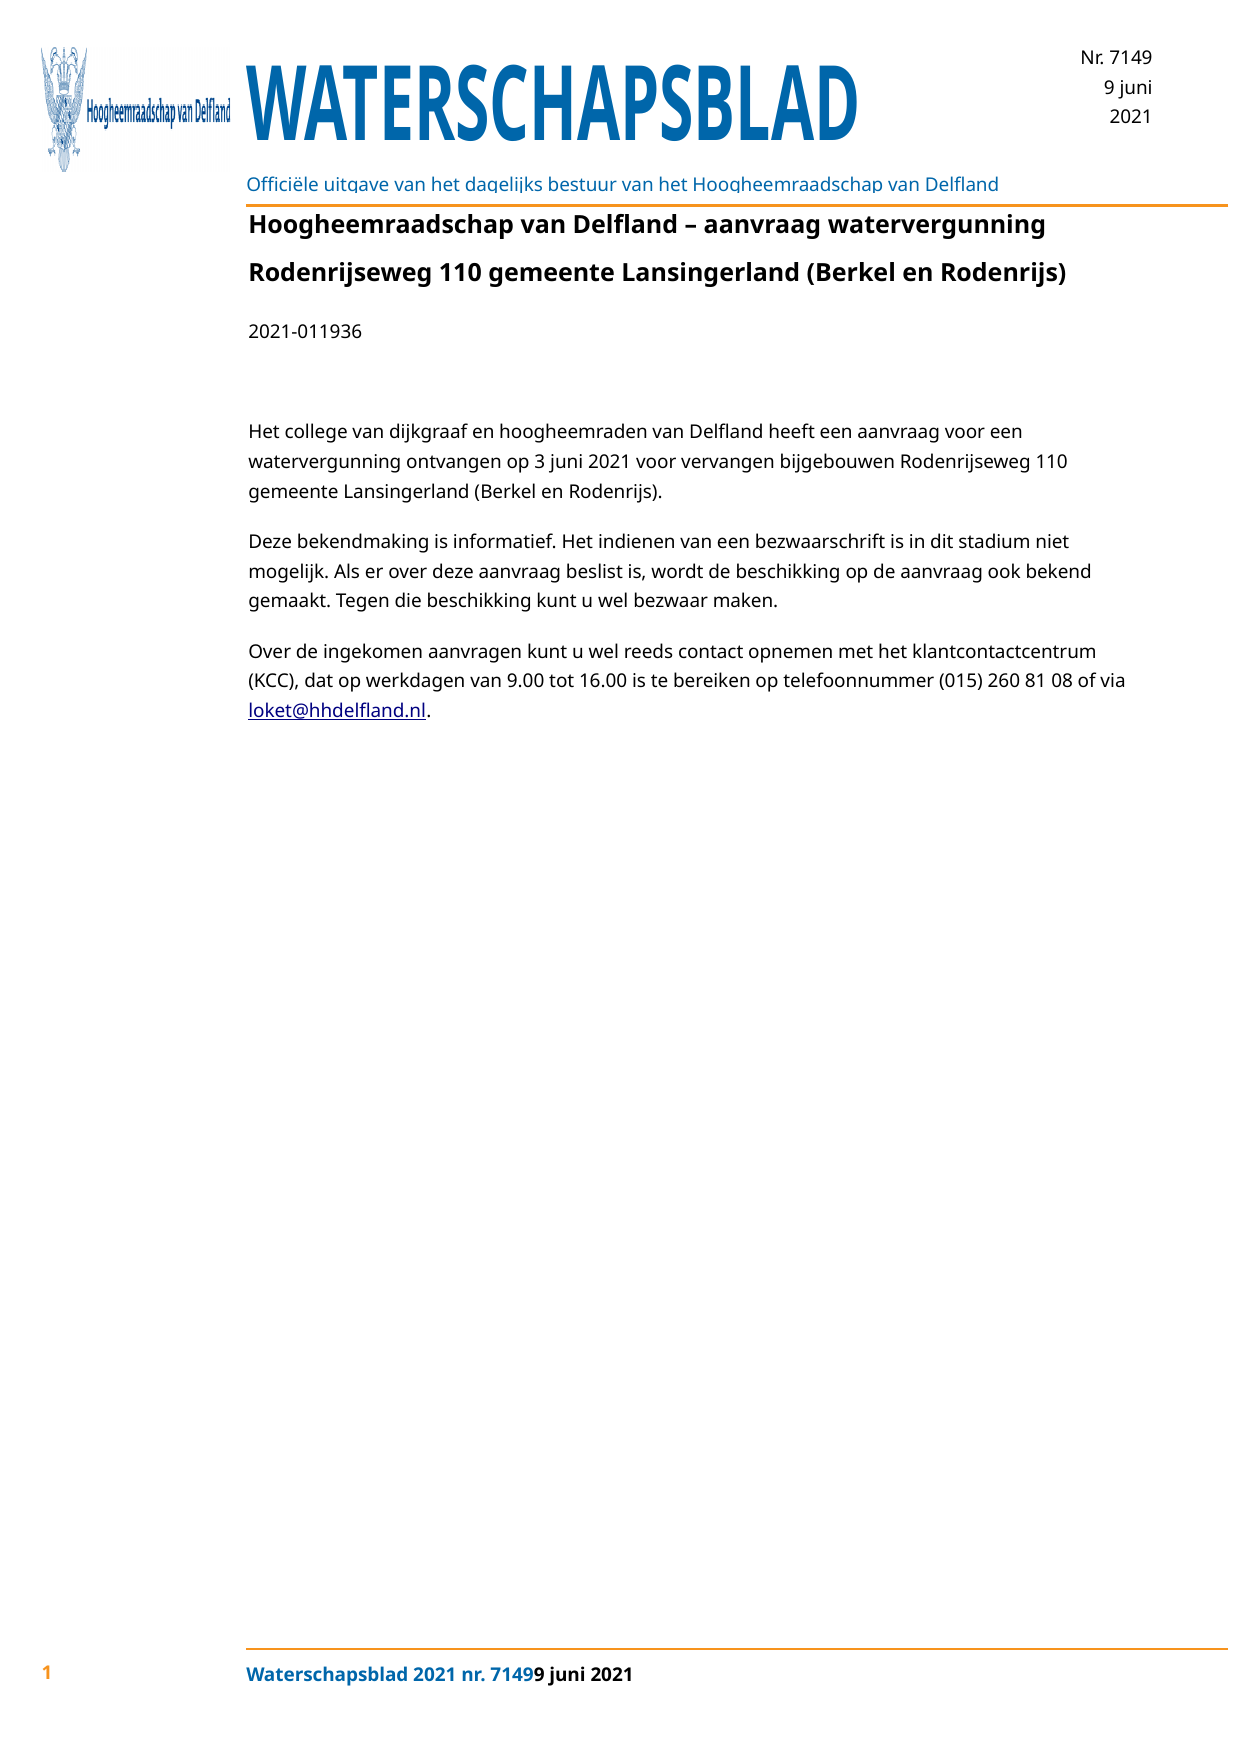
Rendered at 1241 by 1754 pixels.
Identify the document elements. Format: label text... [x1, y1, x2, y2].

text Hoogheemraadschap van Delfland – aanvraag watervergunning Rodenrijseweg 110 gemeente Lansingerland (Berkel en Rodenrijs) [248, 207, 1152, 288]
text Deze bekendmaking is informatief. Het indienen van een bezwaarschrift is in dit stadium niet mogelijk. Als er over deze aanvraag beslist is, wordt de beschikking op de aanvraag ook bekend gemaakt. Tegen die beschikking kunt u wel bezwaar maken. [248, 528, 1152, 613]
text Het college van dijkgraaf en hoogheemraden van Delfland heeft een aanvraag voor een watervergunning ontvangen op 3 juni 2021 voor vervangen bijgebouwen Rodenrijseweg 110 gemeente Lansingerland (Berkel en Rodenrijs). [248, 419, 1152, 504]
text 2021-011936 [248, 318, 1152, 344]
text Over de ingekomen aanvragen kunt u wel reeds contact opnemen met het klantcontactcentrum (KCC), dat op werkdagen van 9.00 tot 16.00 is te bereiken op telefoonnummer (015) 260 81 08 of via loket@hhdelfland.nl. [248, 638, 1152, 723]
picture [41, 47, 231, 172]
